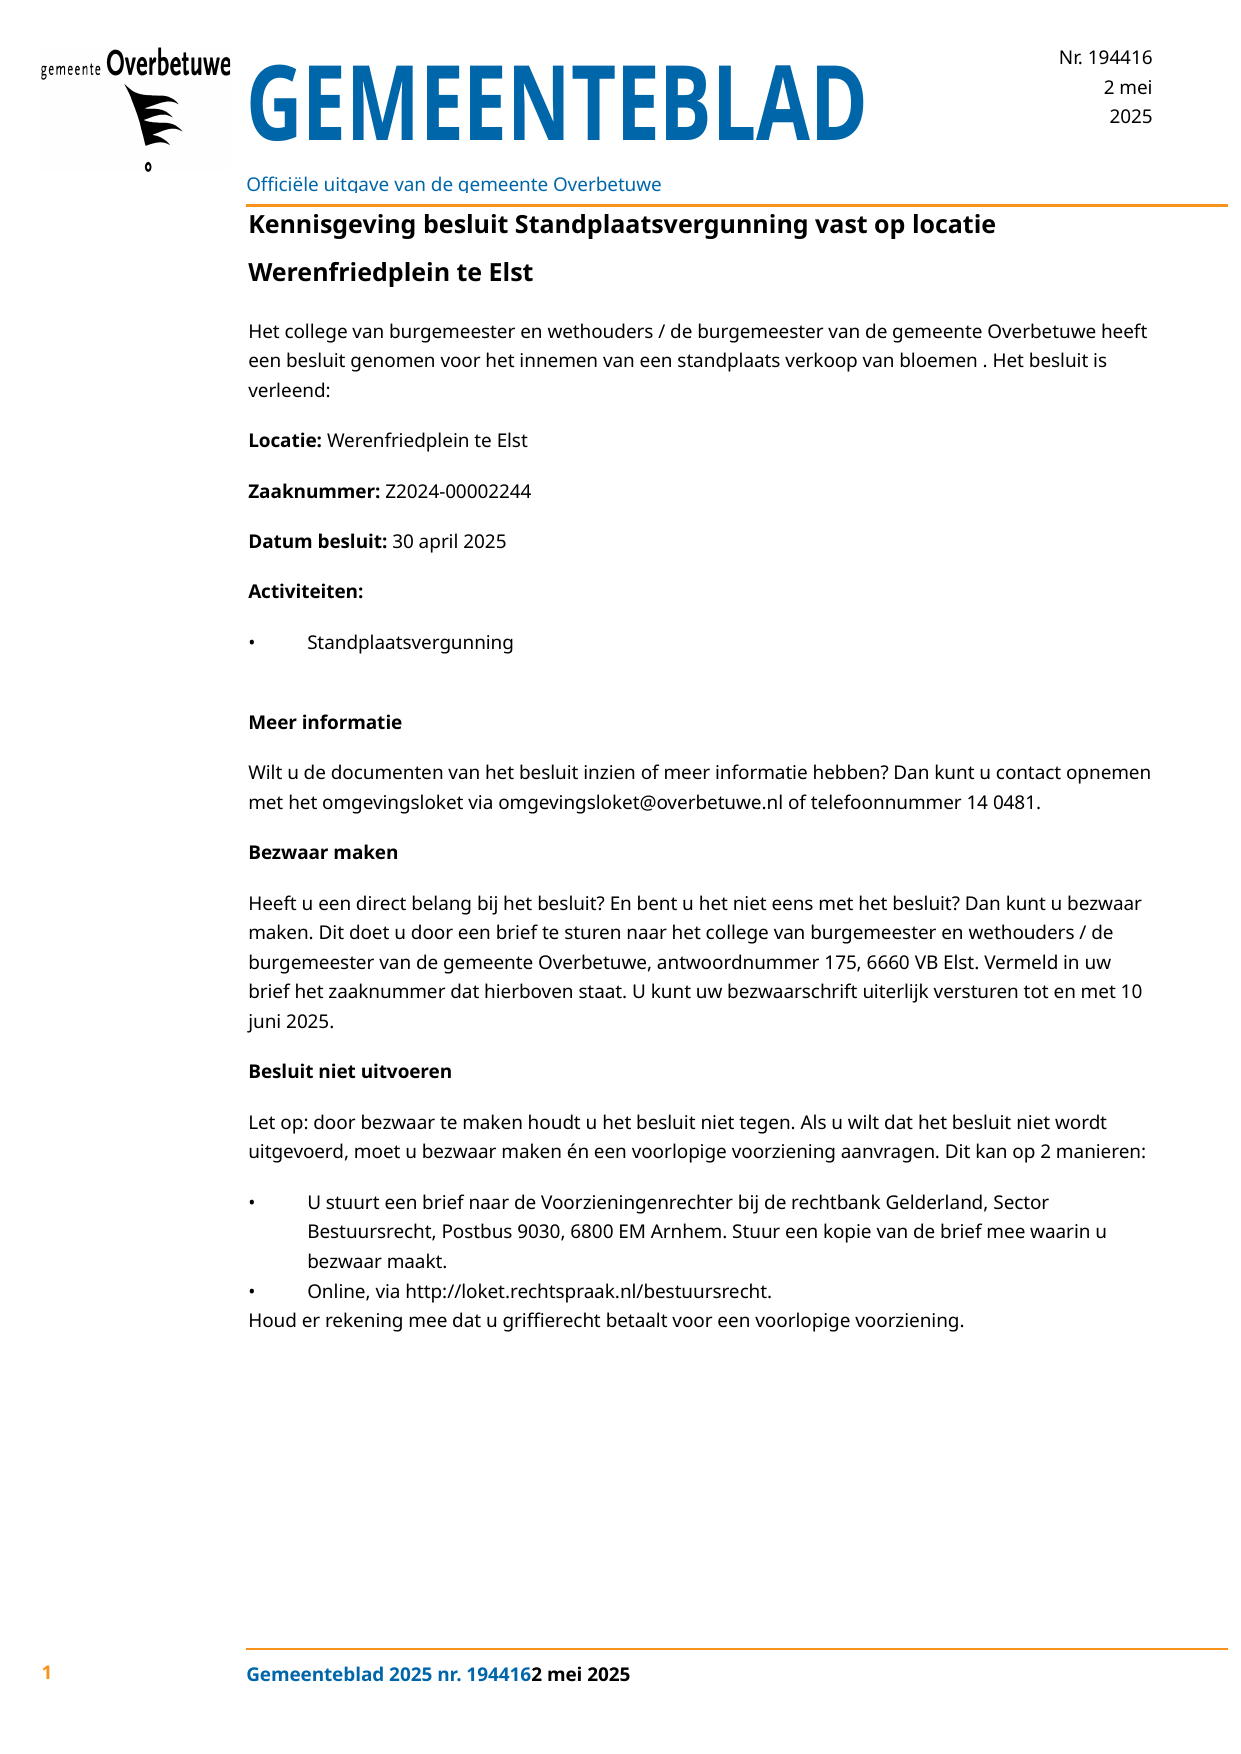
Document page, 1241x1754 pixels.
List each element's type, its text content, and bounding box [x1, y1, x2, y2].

text Activiteiten: [248, 579, 1152, 604]
text Locatie: Werenfriedplein te Elst [248, 427, 1152, 453]
list Standplaatsvergunning [248, 629, 1152, 655]
list U stuurt een brief naar de Voorzieningenrechter bij de rechtbank Gelderland, Sector Bestuursrecht, Postbus 9030, 6800 EM Arnhem. Stuur een kopie van de brief mee waarin u bezwaar maakt. [248, 1189, 1152, 1274]
text Datum besluit: 30 april 2025 [248, 528, 1152, 554]
text Zaaknummer: Z2024-00002244 [248, 478, 1152, 504]
text Besluit niet uitvoeren [248, 1059, 1152, 1084]
text Houd er rekening mee dat u griffierecht betaalt voor een voorlopige voorziening. [248, 1307, 1152, 1333]
text Kennisgeving besluit Standplaatsvergunning vast op locatie Werenfriedplein te Elst [248, 207, 1152, 288]
picture [41, 47, 231, 172]
text Bezwaar maken [248, 839, 1152, 865]
text Het college van burgemeester en wethouders / de burgemeester van de gemeente Overbetuwe heeft een besluit genomen voor het innemen van een standplaats verkoop van bloemen . Het besluit is verleend: [248, 318, 1152, 403]
text Wilt u de documenten van het besluit inzien of meer informatie hebben? Dan kunt u contact opnemen met het omgevingsloket via omgevingsloket@overbetuwe.nl of telefoonnummer 14 0481. [248, 759, 1152, 815]
text Meer informatie [248, 709, 1152, 735]
list Online, via http://loket.rechtspraak.nl/bestuursrecht. [248, 1278, 1152, 1304]
text Heeft u een direct belang bij het besluit? En bent u het niet eens met het besluit? Dan kunt u bezwaar maken. Dit doet u door een brief te sturen naar het college van burgemeester en wethouders / de burgemeester van de gemeente Overbetuwe, antwoordnummer 175, 6660 VB Elst. Vermeld in uw brief het zaaknummer dat hierboven staat. U kunt uw bezwaarschrift uiterlijk versturen tot en met 10 juni 2025. [248, 890, 1152, 1034]
text Let op: door bezwaar te maken houdt u het besluit niet tegen. Als u wilt dat het besluit niet wordt uitgevoerd, moet u bezwaar maken én een voorlopige voorziening aanvragen. Dit kan op 2 manieren: [248, 1109, 1152, 1164]
